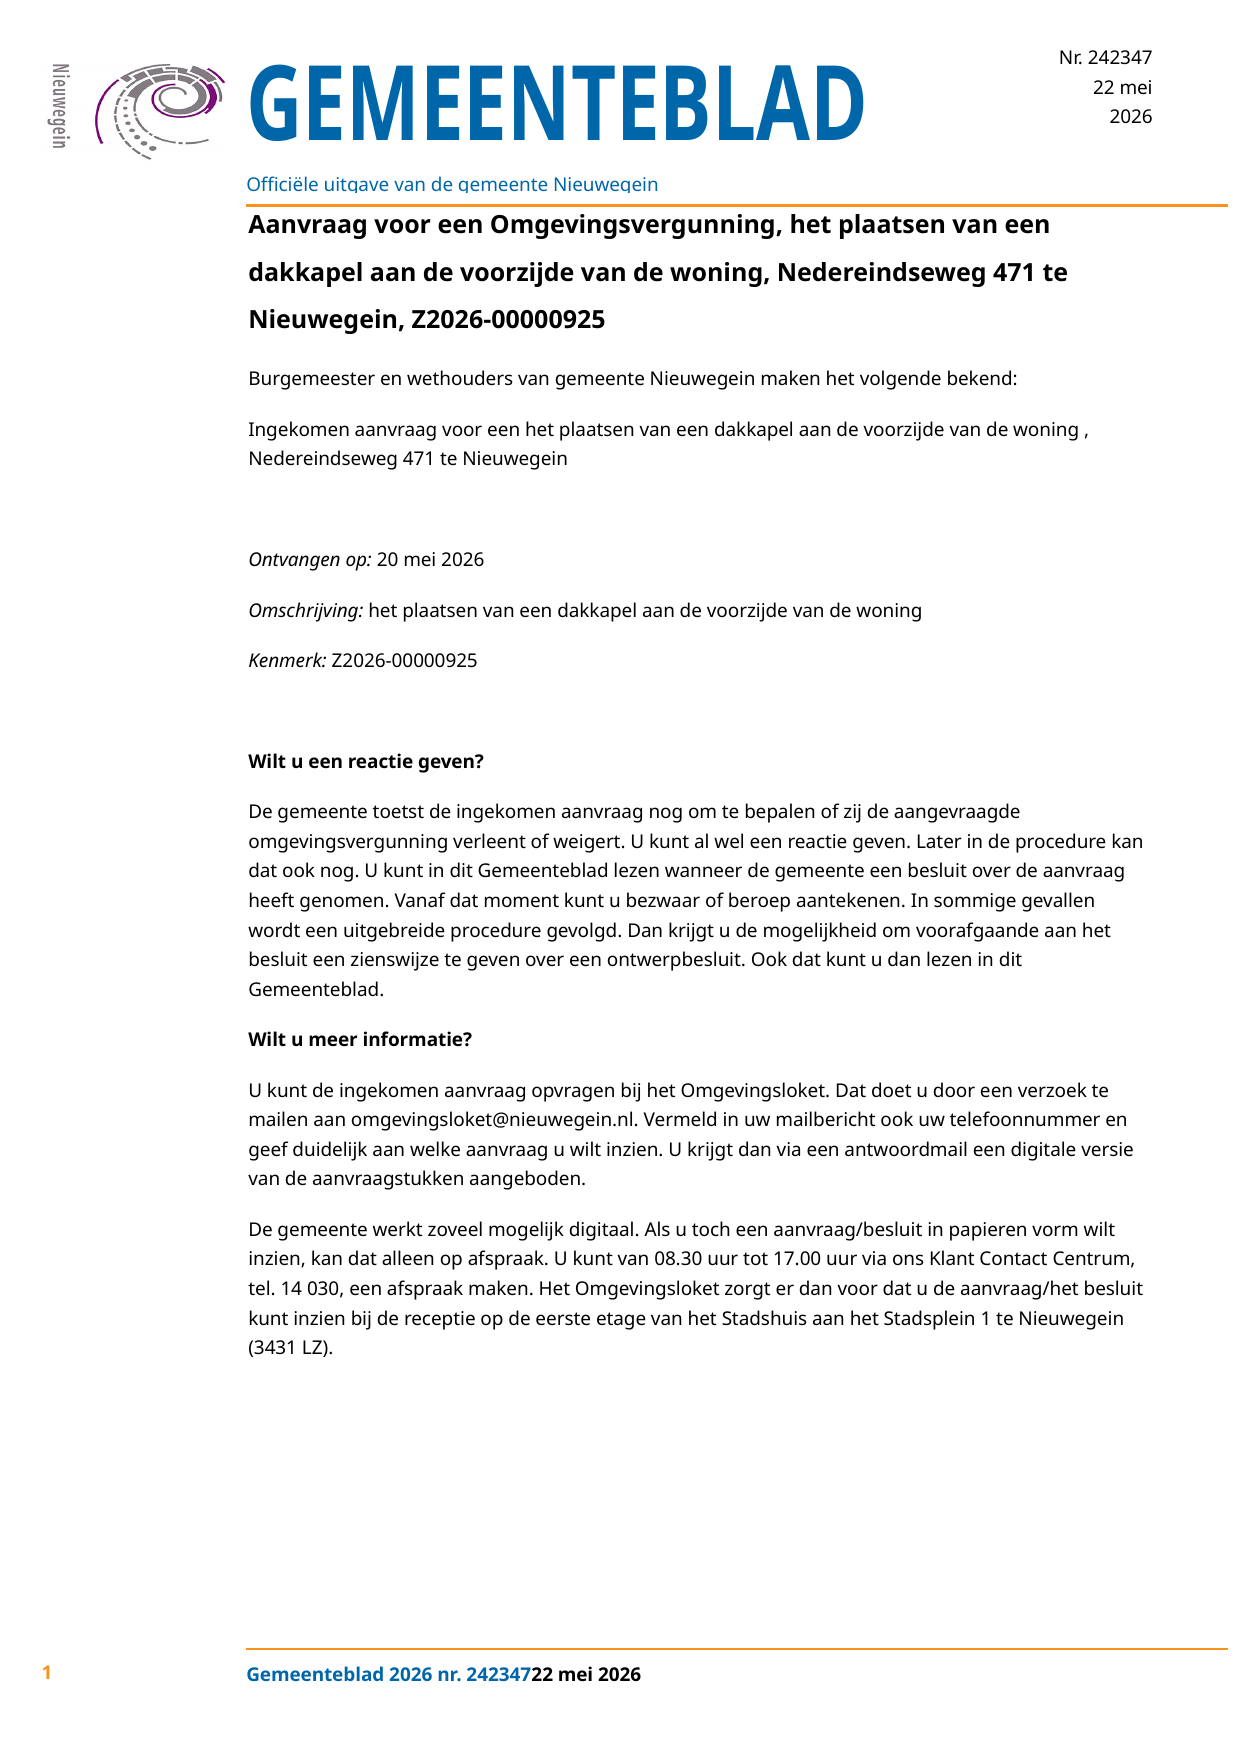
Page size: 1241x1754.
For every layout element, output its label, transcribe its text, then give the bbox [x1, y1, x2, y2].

text U kunt de ingekomen aanvraag opvragen bij het Omgevingsloket. Dat doet u door een verzoek te mailen aan omgevingsloket@nieuwegein.nl. Vermeld in uw mailbericht ook uw telefoonnummer en geef duidelijk aan welke aanvraag u wilt inzien. U krijgt dan via een antwoordmail een digitale versie van de aanvraagstukken aangeboden. [248, 1077, 1152, 1191]
text De gemeente toetst de ingekomen aanvraag nog om te bepalen of zij de aangevraagde omgevingsvergunning verleent of weigert. U kunt al wel een reactie geven. Later in de procedure kan dat ook nog. U kunt in dit Gemeenteblad lezen wanneer de gemeente een besluit over de aanvraag heeft genomen. Vanaf dat moment kunt u bezwaar of beroep aantekenen. In sommige gevallen wordt een uitgebreide procedure gevolgd. Dan krijgt u de mogelijkheid om voorafgaande aan het besluit een zienswijze te geven over een ontwerpbesluit. Ook dat kunt u dan lezen in dit Gemeenteblad. [248, 798, 1152, 1002]
text Wilt u meer informatie? [248, 1026, 1152, 1052]
picture [41, 47, 231, 172]
text Kenmerk: Z2026-00000925 [248, 647, 1152, 673]
text Wilt u een reactie geven? [248, 748, 1152, 774]
text Aanvraag voor een Omgevingsvergunning, het plaatsen van een dakkapel aan de voorzijde van de woning, Nedereindseweg 471 te Nieuwegein, Z2026-00000925 [248, 207, 1152, 336]
text Ontvangen op: 20 mei 2026 [248, 546, 1152, 572]
text Omschrijving: het plaatsen van een dakkapel aan de voorzijde van de woning [248, 597, 1152, 622]
text De gemeente werkt zoveel mogelijk digitaal. Als u toch een aanvraag/besluit in papieren vorm wilt inzien, kan dat alleen op afspraak. U kunt van 08.30 uur tot 17.00 uur via ons Klant Contact Centrum, tel. 14 030, een afspraak maken. Het Omgevingsloket zorgt er dan voor dat u de aanvraag/het besluit kunt inzien bij de receptie op de eerste etage van het Stadshuis aan het Stadsplein 1 te Nieuwegein (3431 LZ). [248, 1216, 1152, 1360]
text Burgemeester en wethouders van gemeente Nieuwegein maken het volgende bekend: [248, 366, 1152, 391]
text Ingekomen aanvraag voor een het plaatsen van een dakkapel aan de voorzijde van de woning , Nedereindseweg 471 te Nieuwegein [248, 416, 1152, 471]
